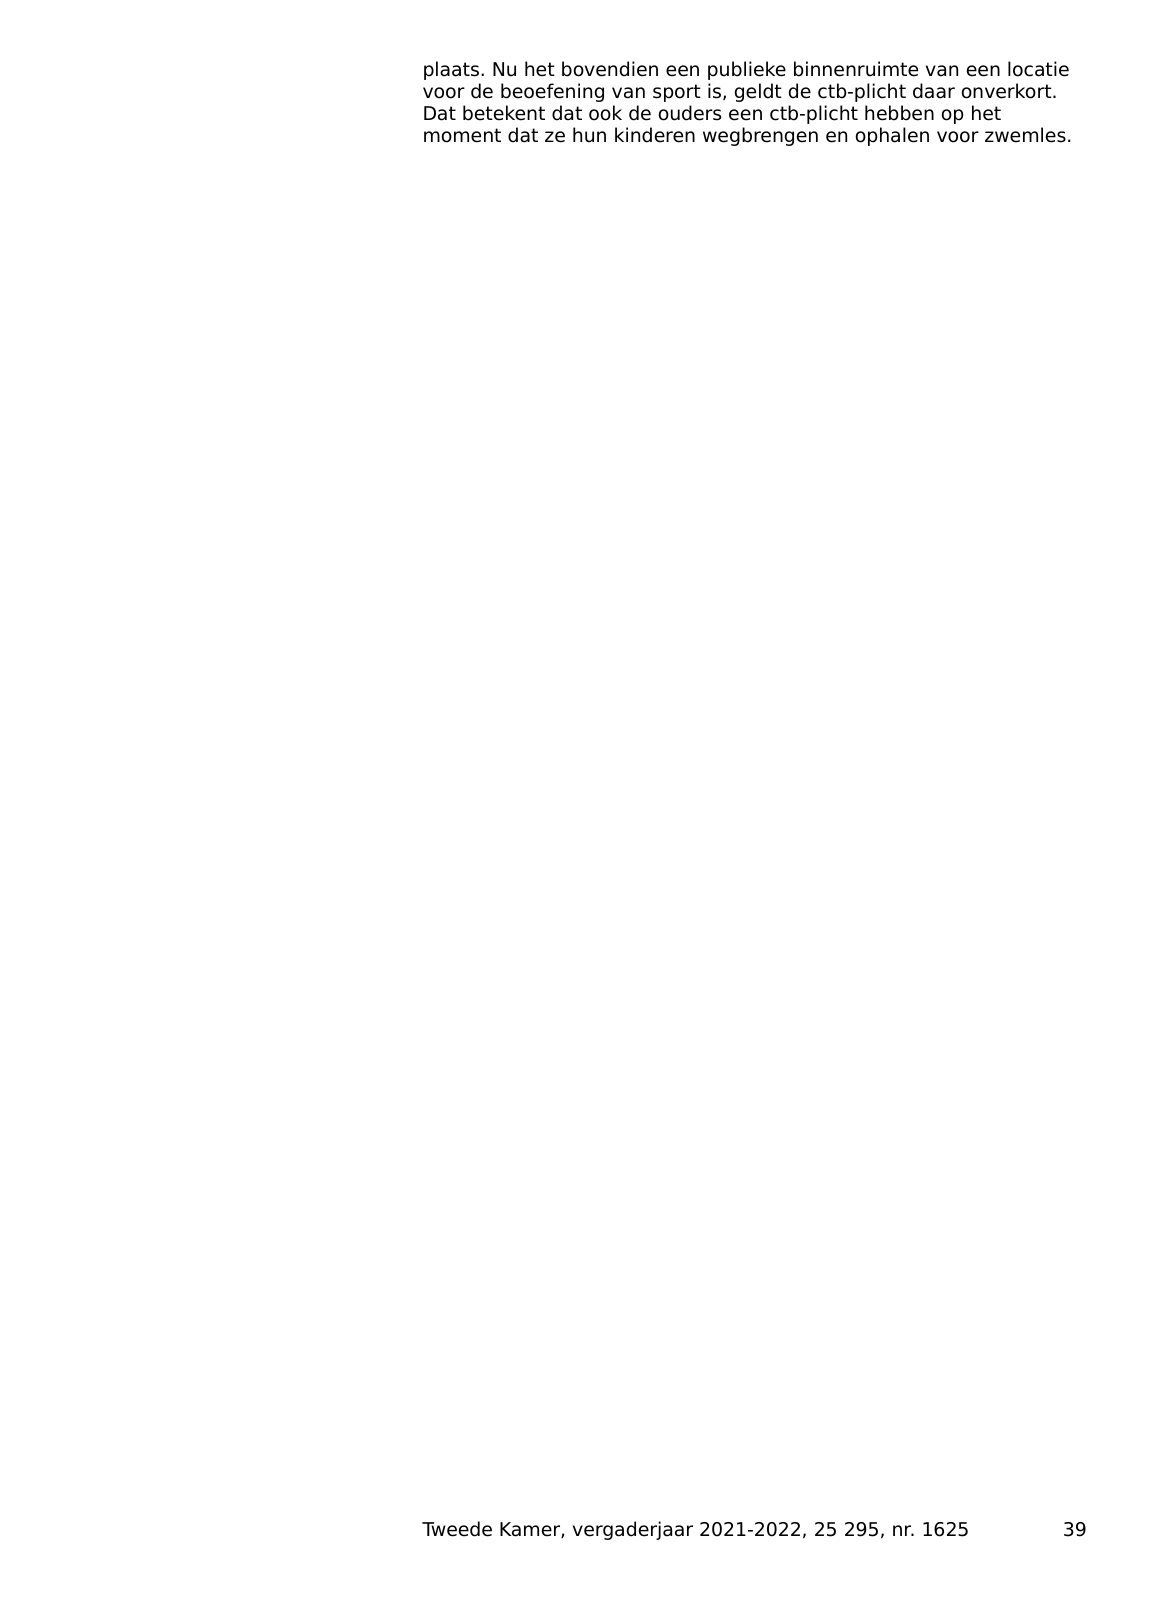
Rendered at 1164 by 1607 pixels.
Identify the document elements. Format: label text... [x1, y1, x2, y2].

text plaats. Nu het bovendien een publieke binnenruimte van een locatie voor de beoefening van sport is, geldt de ctb-plicht daar onverkort. Dat betekent dat ook de ouders een ctb-plicht hebben op het moment dat ze hun kinderen wegbrengen en ophalen voor zwemles. [422, 59, 1087, 147]
